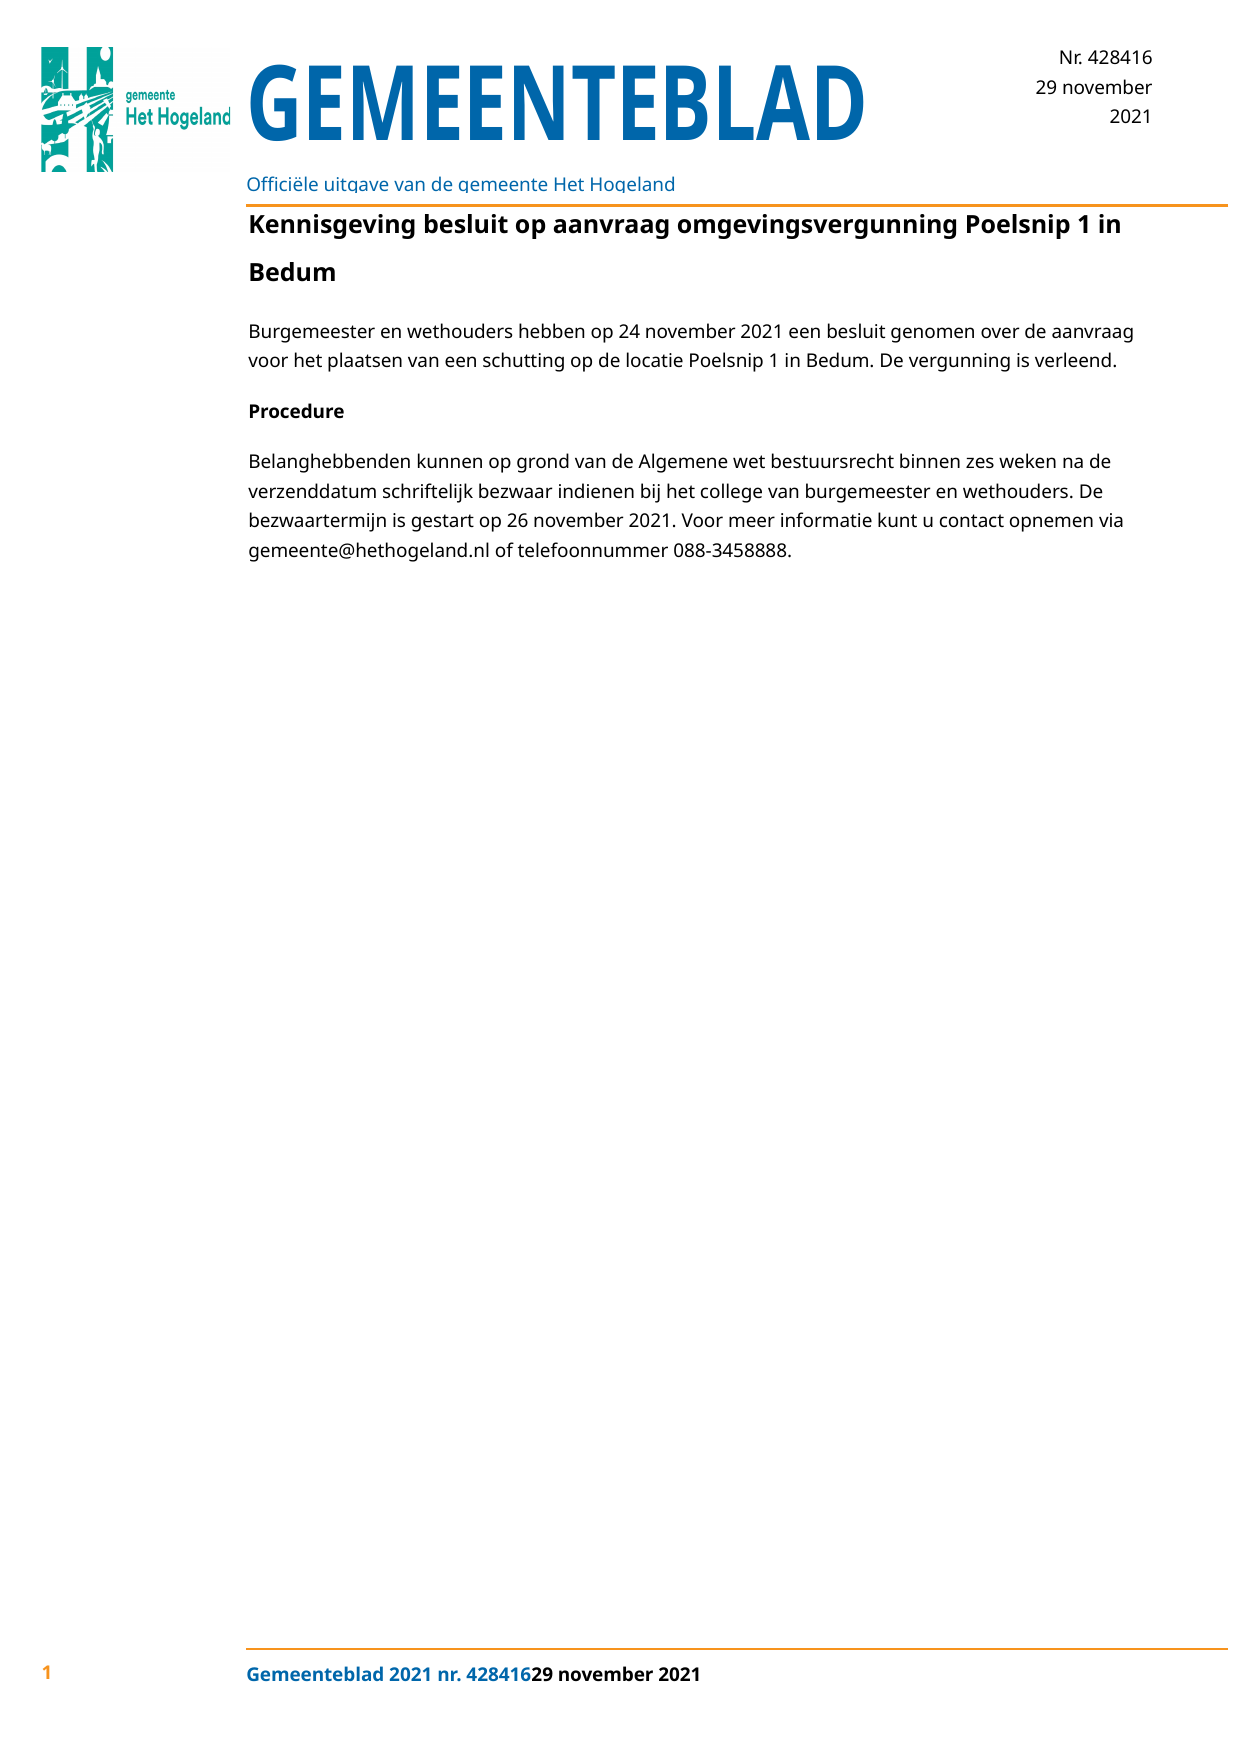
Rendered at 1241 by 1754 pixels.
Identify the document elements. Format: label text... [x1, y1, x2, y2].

text Belanghebbenden kunnen op grond van de Algemene wet bestuursrecht binnen zes weken na de verzenddatum schriftelijk bezwaar indienen bij het college van burgemeester en wethouders. De bezwaartermijn is gestart op 26 november 2021. Voor meer informatie kunt u contact opnemen via gemeente@hethogeland.nl of telefoonnummer 088-3458888. [248, 448, 1152, 563]
text Burgemeester en wethouders hebben op 24 november 2021 een besluit genomen over de aanvraag voor het plaatsen van een schutting op de locatie Poelsnip 1 in Bedum. De vergunning is verleend. [248, 318, 1152, 373]
picture [41, 47, 231, 172]
text Procedure [248, 398, 1152, 424]
text Kennisgeving besluit op aanvraag omgevingsvergunning Poelsnip 1 in Bedum [248, 207, 1152, 288]
